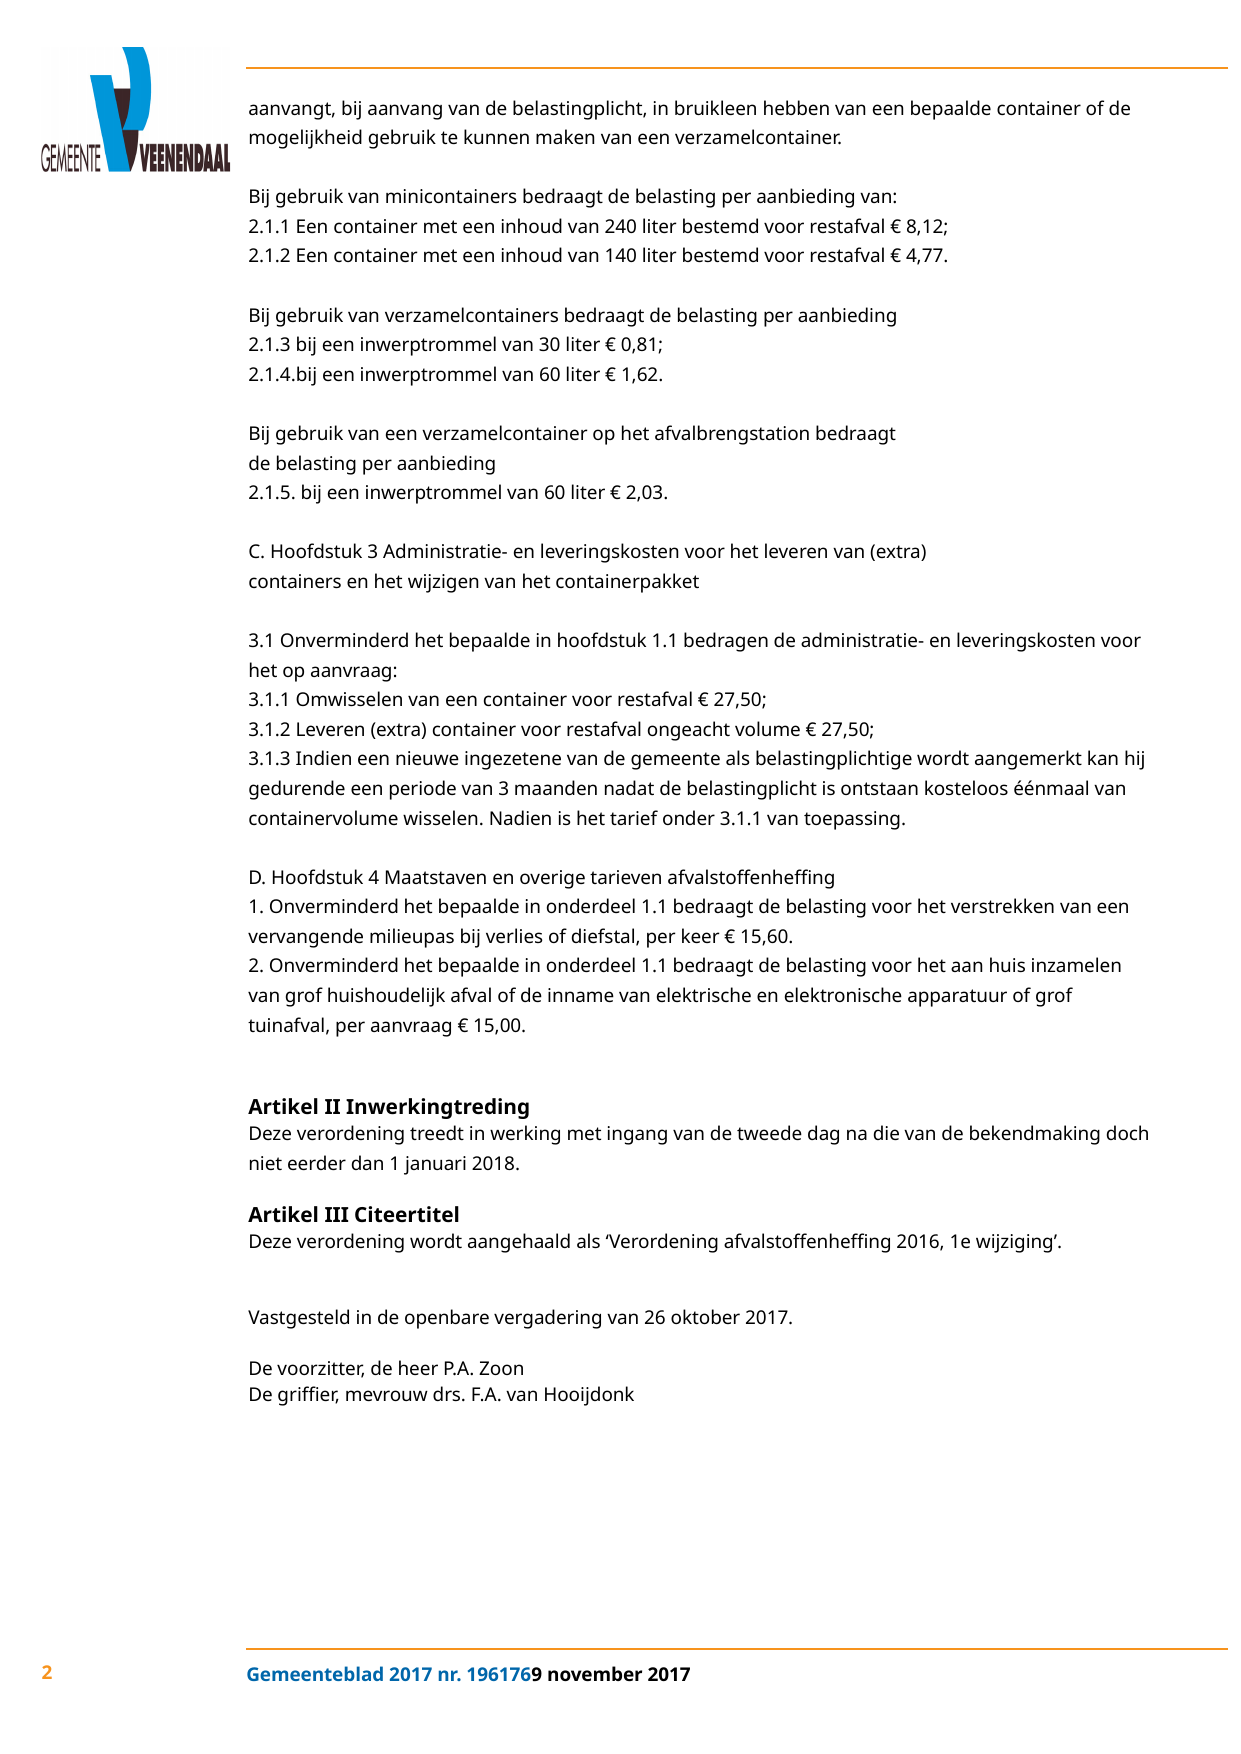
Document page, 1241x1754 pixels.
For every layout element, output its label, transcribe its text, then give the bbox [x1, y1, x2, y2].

text 2.1.5. bij een inwerptrommel van 60 liter € 2,03. [248, 479, 1152, 505]
text D. Hoofdstuk 4 Maatstaven en overige tarieven afvalstoffenheffing [248, 864, 1152, 890]
text de belasting per aanbieding [248, 450, 1152, 476]
text Bij gebruik van een verzamelcontainer op het afvalbrengstation bedraagt [248, 420, 1152, 446]
text 2.1.1 Een container met een inhoud van 240 liter bestemd voor restafval € 8,12; [248, 213, 1152, 239]
text aanvangt, bij aanvang van de belastingplicht, in bruikleen hebben van een bepaalde container of de mogelijkheid gebruik te kunnen maken van een verzamelcontainer. [248, 95, 1152, 150]
text Artikel III Citeertitel [248, 1200, 1152, 1229]
text De griffier, mevrouw drs. F.A. van Hooijdonk [248, 1381, 1152, 1407]
text C. Hoofdstuk 3 Administratie- en leveringskosten voor het leveren van (extra) [248, 538, 1152, 564]
text 2.1.2 Een container met een inhoud van 140 liter bestemd voor restafval € 4,77. [248, 243, 1152, 268]
text Deze verordening wordt aangehaald als ‘Verordening afvalstoffenheffing 2016, 1e wijziging’. [248, 1229, 1152, 1254]
text Deze verordening treedt in werking met ingang van de tweede dag na die van de bekendmaking doch niet eerder dan 1 januari 2018. [248, 1120, 1152, 1176]
text Artikel II Inwerkingtreding [248, 1092, 1152, 1120]
text 3.1.2 Leveren (extra) container voor restafval ongeacht volume € 27,50; [248, 716, 1152, 742]
text containers en het wijzigen van het containerpakket [248, 568, 1152, 594]
text 1. Onverminderd het bepaalde in onderdeel 1.1 bedraagt de belasting voor het verstrekken van een vervangende milieupas bij verlies of diefstal, per keer € 15,60. [248, 893, 1152, 949]
text 2.1.4.bij een inwerptrommel van 60 liter € 1,62. [248, 361, 1152, 387]
text Bij gebruik van minicontainers bedraagt de belasting per aanbieding van: [248, 183, 1152, 209]
picture [41, 47, 130, 172]
text 2. Onverminderd het bepaalde in onderdeel 1.1 bedraagt de belasting voor het aan huis inzamelen van grof huishoudelijk afval of de inname van elektrische en elektronische apparatuur of grof tuinafval, per aanvraag € 15,00. [248, 953, 1152, 1038]
text 3.1.1 Omwisselen van een container voor restafval € 27,50; [248, 686, 1152, 712]
text Bij gebruik van verzamelcontainers bedraagt de belasting per aanbieding [248, 302, 1152, 328]
text 3.1 Onverminderd het bepaalde in hoofdstuk 1.1 bedragen de administratie- en leveringskosten voor het op aanvraag: [248, 627, 1152, 683]
picture [123, 47, 231, 172]
text De voorzitter, de heer P.A. Zoon [248, 1355, 1152, 1381]
text Vastgesteld in de openbare vergadering van 26 oktober 2017. [248, 1304, 1152, 1330]
text 3.1.3 Indien een nieuwe ingezetene van de gemeente als belastingplichtige wordt aangemerkt kan hij gedurende een periode van 3 maanden nadat de belastingplicht is ontstaan kosteloos éénmaal van containervolume wisselen. Nadien is het tarief onder 3.1.1 van toepassing. [248, 746, 1152, 831]
text 2.1.3 bij een inwerptrommel van 30 liter € 0,81; [248, 331, 1152, 357]
